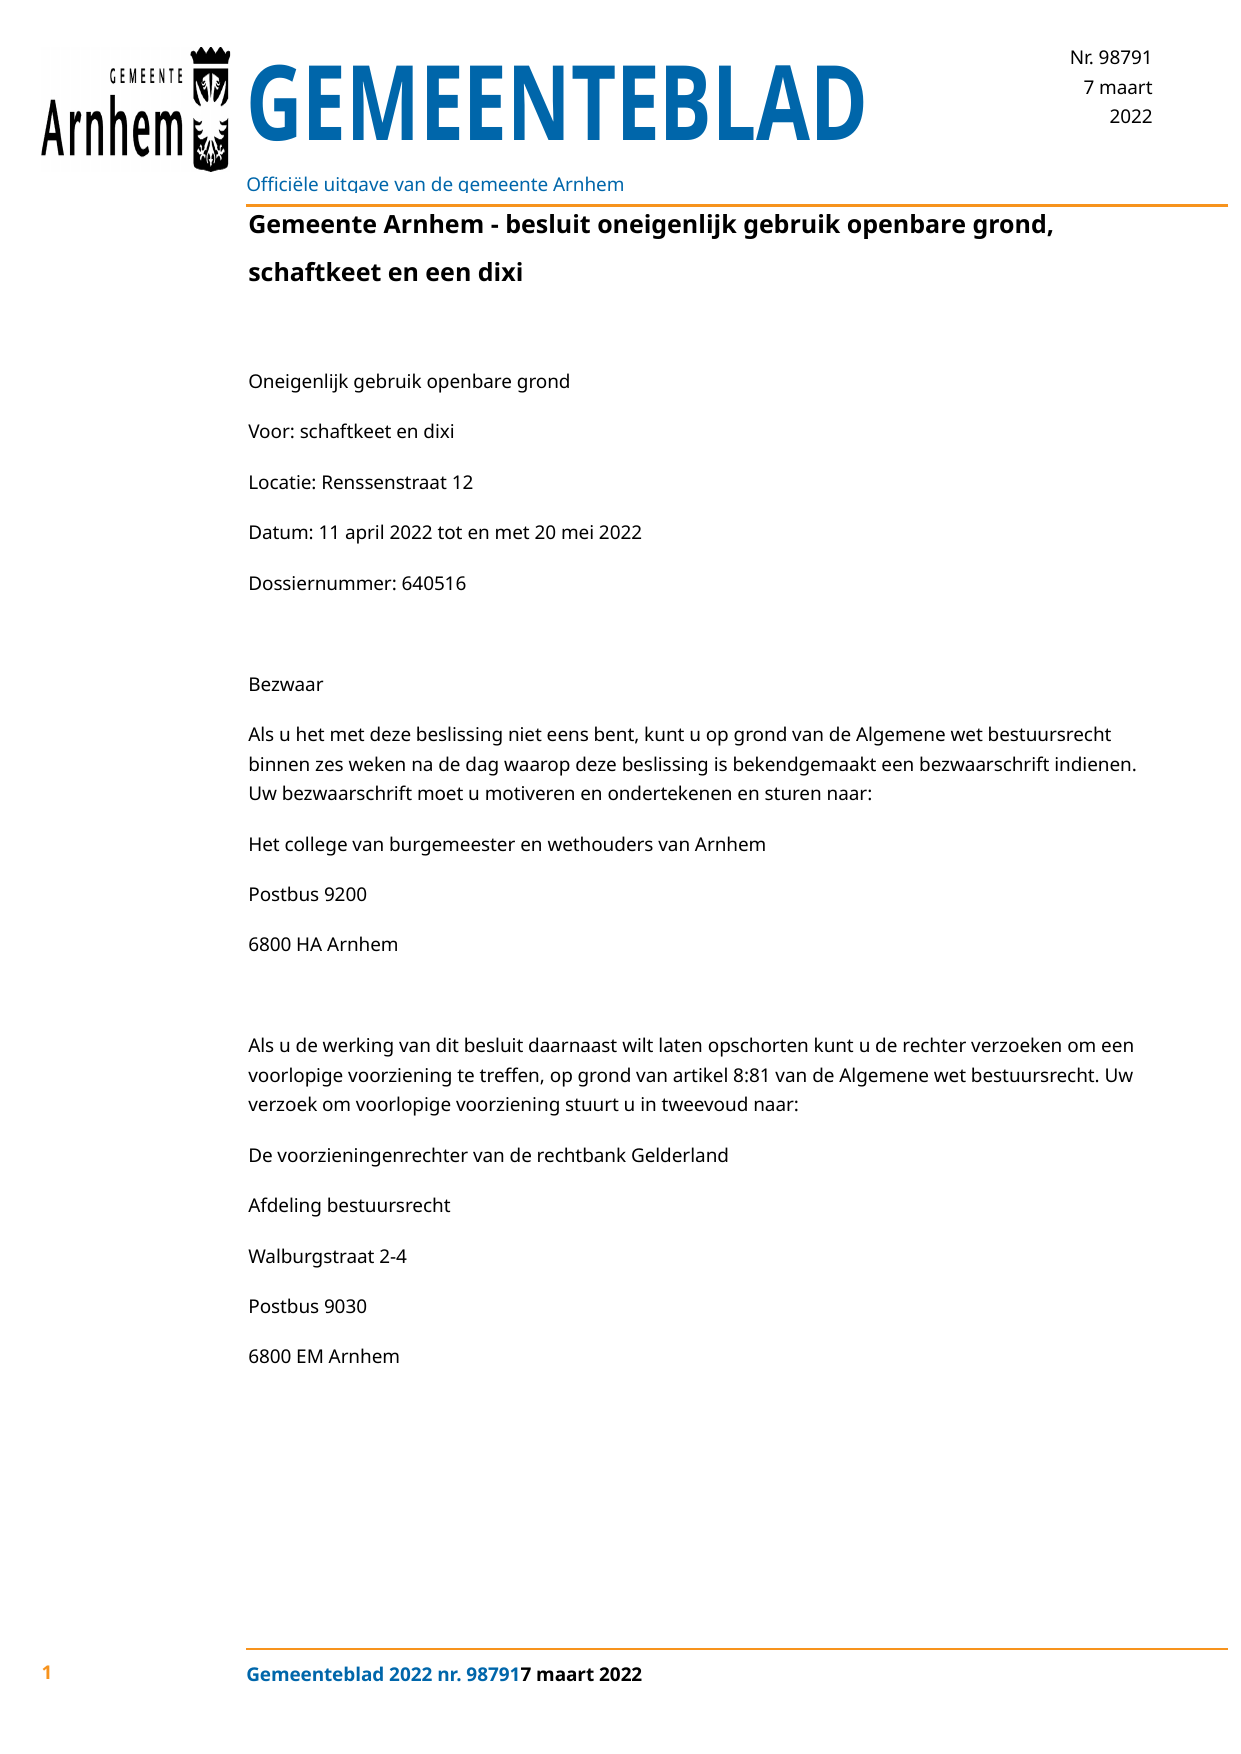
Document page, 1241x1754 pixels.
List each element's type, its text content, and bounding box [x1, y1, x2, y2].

picture [41, 47, 231, 172]
text Voor: schaftkeet en dixi [248, 419, 1152, 444]
text Bezwaar [248, 671, 1152, 697]
text Oneigenlijk gebruik openbare grond [248, 368, 1152, 394]
text Gemeente Arnhem - besluit oneigenlijk gebruik openbare grond, schaftkeet en een dixi [248, 207, 1152, 288]
text Als u de werking van dit besluit daarnaast wilt laten opschorten kunt u de rechter verzoeken om een voorlopige voorziening te treffen, op grond van artikel 8:81 van de Algemene wet bestuursrecht. Uw verzoek om voorlopige voorziening stuurt u in tweevoud naar: [248, 1032, 1152, 1117]
text De voorzieningenrechter van de rechtbank Gelderland [248, 1142, 1152, 1168]
text Walburgstraat 2-4 [248, 1243, 1152, 1269]
text Postbus 9030 [248, 1293, 1152, 1319]
text 6800 EM Arnhem [248, 1344, 1152, 1369]
text Als u het met deze beslissing niet eens bent, kunt u op grond van de Algemene wet bestuursrecht binnen zes weken na de dag waarop deze beslissing is bekendgemaakt een bezwaarschrift indienen. Uw bezwaarschrift moet u motiveren en ondertekenen en sturen naar: [248, 721, 1152, 806]
text Datum: 11 april 2022 tot en met 20 mei 2022 [248, 519, 1152, 545]
text Dossiernummer: 640516 [248, 570, 1152, 596]
text Postbus 9200 [248, 881, 1152, 907]
text Afdeling bestuursrecht [248, 1192, 1152, 1218]
text Het college van burgemeester en wethouders van Arnhem [248, 831, 1152, 857]
text Locatie: Renssenstraat 12 [248, 469, 1152, 495]
text 6800 HA Arnhem [248, 932, 1152, 957]
